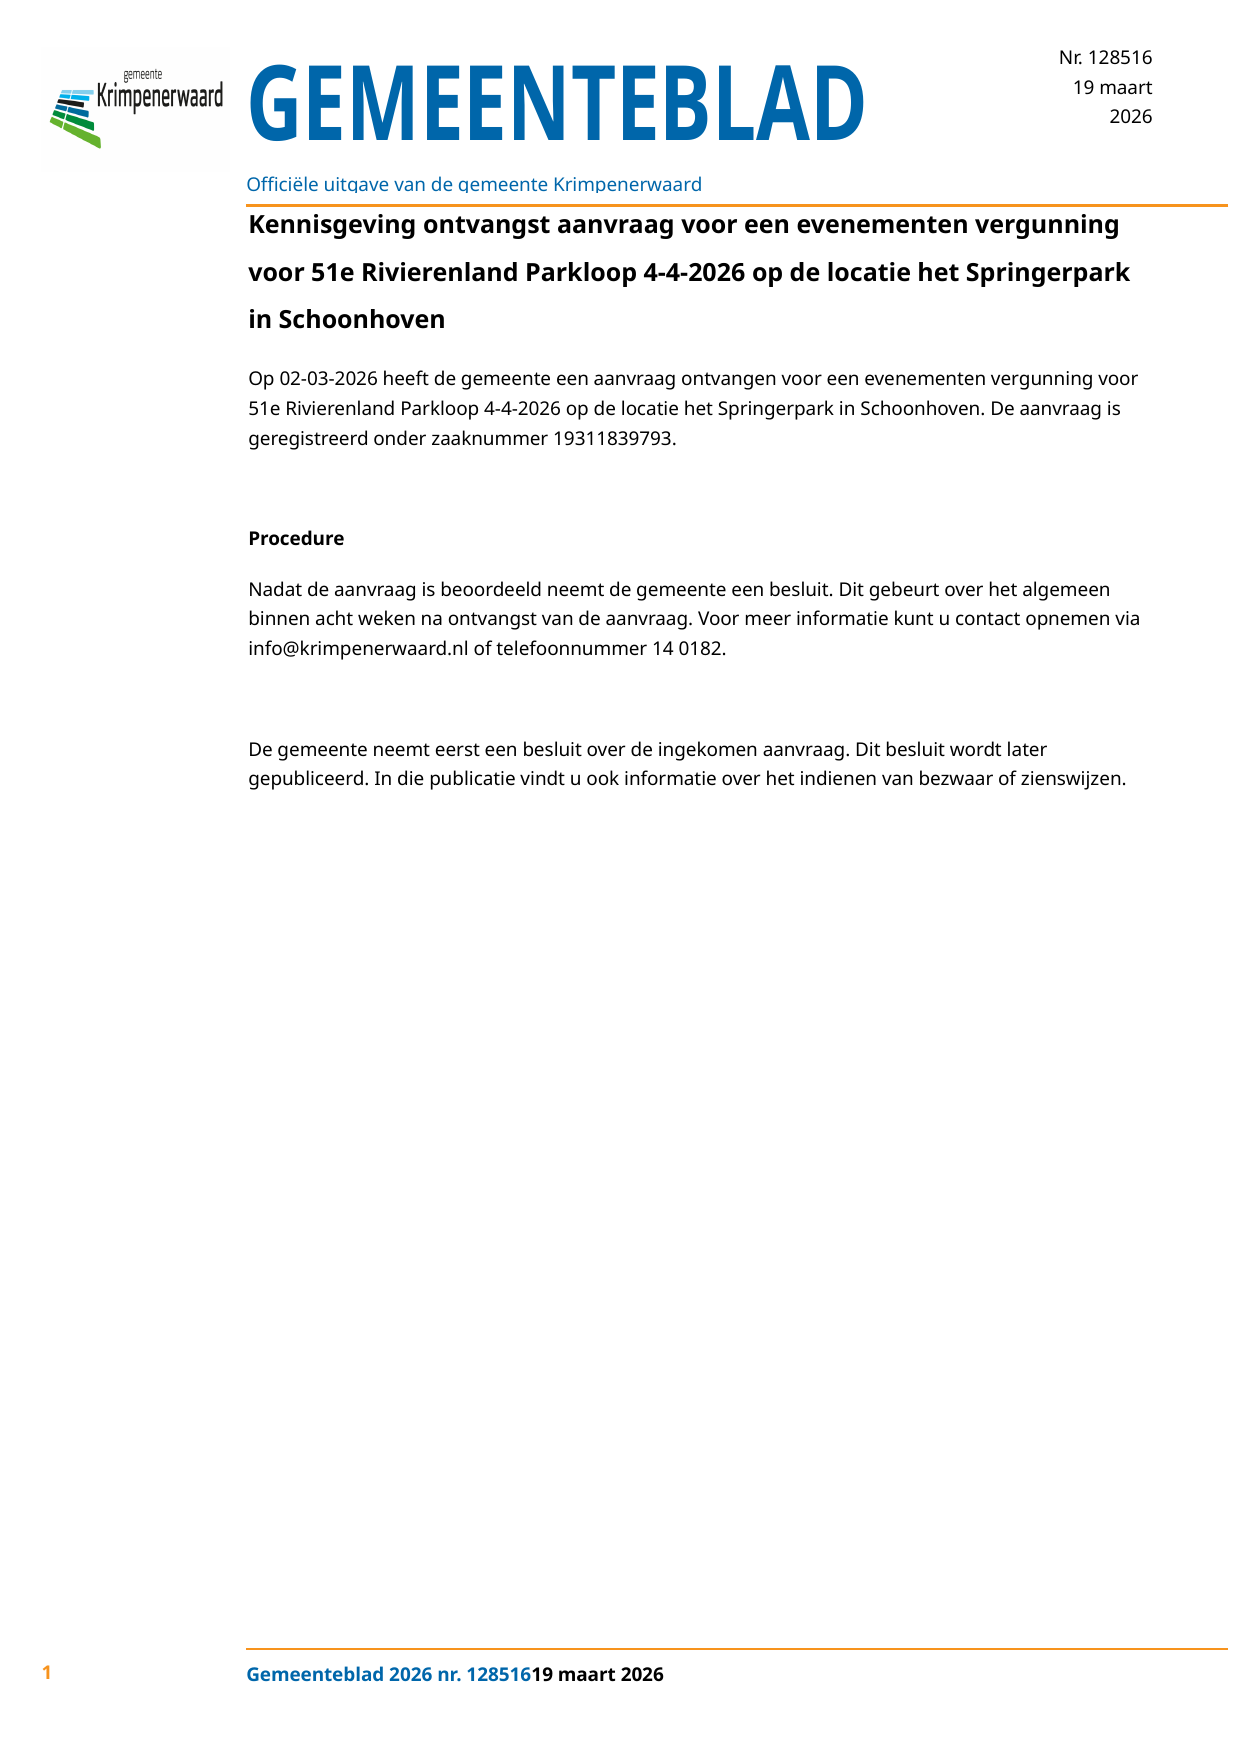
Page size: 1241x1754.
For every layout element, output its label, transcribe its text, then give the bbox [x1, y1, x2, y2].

text Op 02-03-2026 heeft de gemeente een aanvraag ontvangen voor een evenementen vergunning voor 51e Rivierenland Parkloop 4-4-2026 op de locatie het Springerpark in Schoonhoven. De aanvraag is geregistreerd onder zaaknummer 19311839793. [248, 366, 1152, 450]
text Procedure [248, 526, 1152, 551]
text Nadat de aanvraag is beoordeeld neemt de gemeente een besluit. Dit gebeurt over het algemeen binnen acht weken na ontvangst van de aanvraag. Voor meer informatie kunt u contact opnemen via info@krimpenerwaard.nl of telefoonnummer 14 0182. [248, 576, 1152, 661]
text De gemeente neemt eerst een besluit over de ingekomen aanvraag. Dit besluit wordt later gepubliceerd. In die publicatie vindt u ook informatie over het indienen van bezwaar of zienswijzen. [248, 736, 1152, 791]
text Kennisgeving ontvangst aanvraag voor een evenementen vergunning voor 51e Rivierenland Parkloop 4-4-2026 op de locatie het Springerpark in Schoonhoven [248, 207, 1152, 336]
picture [41, 47, 231, 172]
